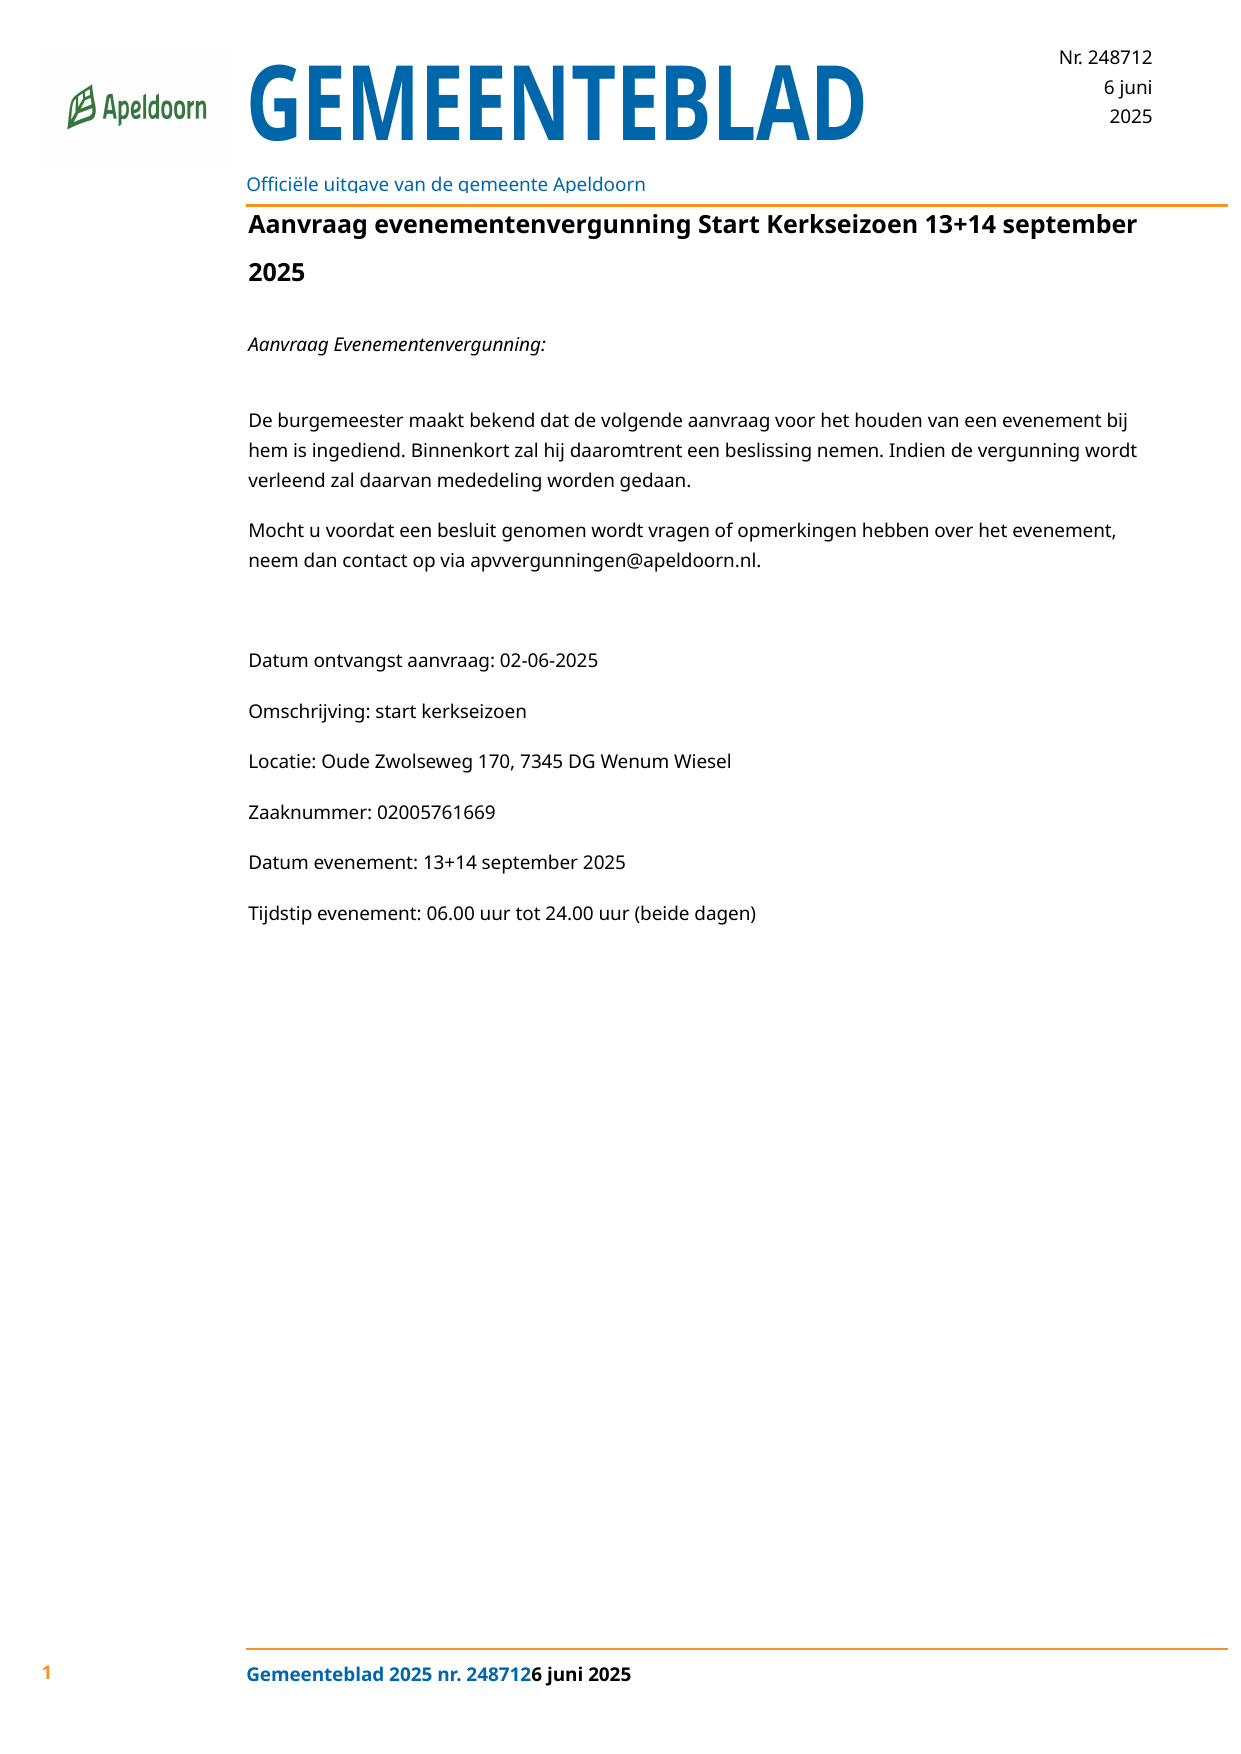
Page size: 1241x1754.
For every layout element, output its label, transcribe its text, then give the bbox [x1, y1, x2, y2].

text Aanvraag Evenementenvergunning: [248, 331, 1152, 357]
text Mocht u voordat een besluit genomen wordt vragen of opmerkingen hebben over het evenement, neem dan contact op via apvvergunningen@apeldoorn.nl. [248, 517, 1152, 572]
text Datum ontvangst aanvraag: 02-06-2025 [248, 648, 1152, 673]
text Tijdstip evenement: 06.00 uur tot 24.00 uur (beide dagen) [248, 900, 1152, 925]
text Aanvraag evenementenvergunning Start Kerkseizoen 13+14 september 2025 [248, 207, 1152, 288]
text Zaaknummer: 02005761669 [248, 799, 1152, 824]
picture [41, 47, 231, 172]
text Datum evenement: 13+14 september 2025 [248, 849, 1152, 875]
text Locatie: Oude Zwolseweg 170, 7345 DG Wenum Wiesel [248, 748, 1152, 774]
text De burgemeester maakt bekend dat de volgende aanvraag voor het houden van een evenement bij hem is ingediend. Binnenkort zal hij daaromtrent een beslissing nemen. Indien de vergunning wordt verleend zal daarvan mededeling worden gedaan. [248, 408, 1152, 492]
text Omschrijving: start kerkseizoen [248, 698, 1152, 724]
